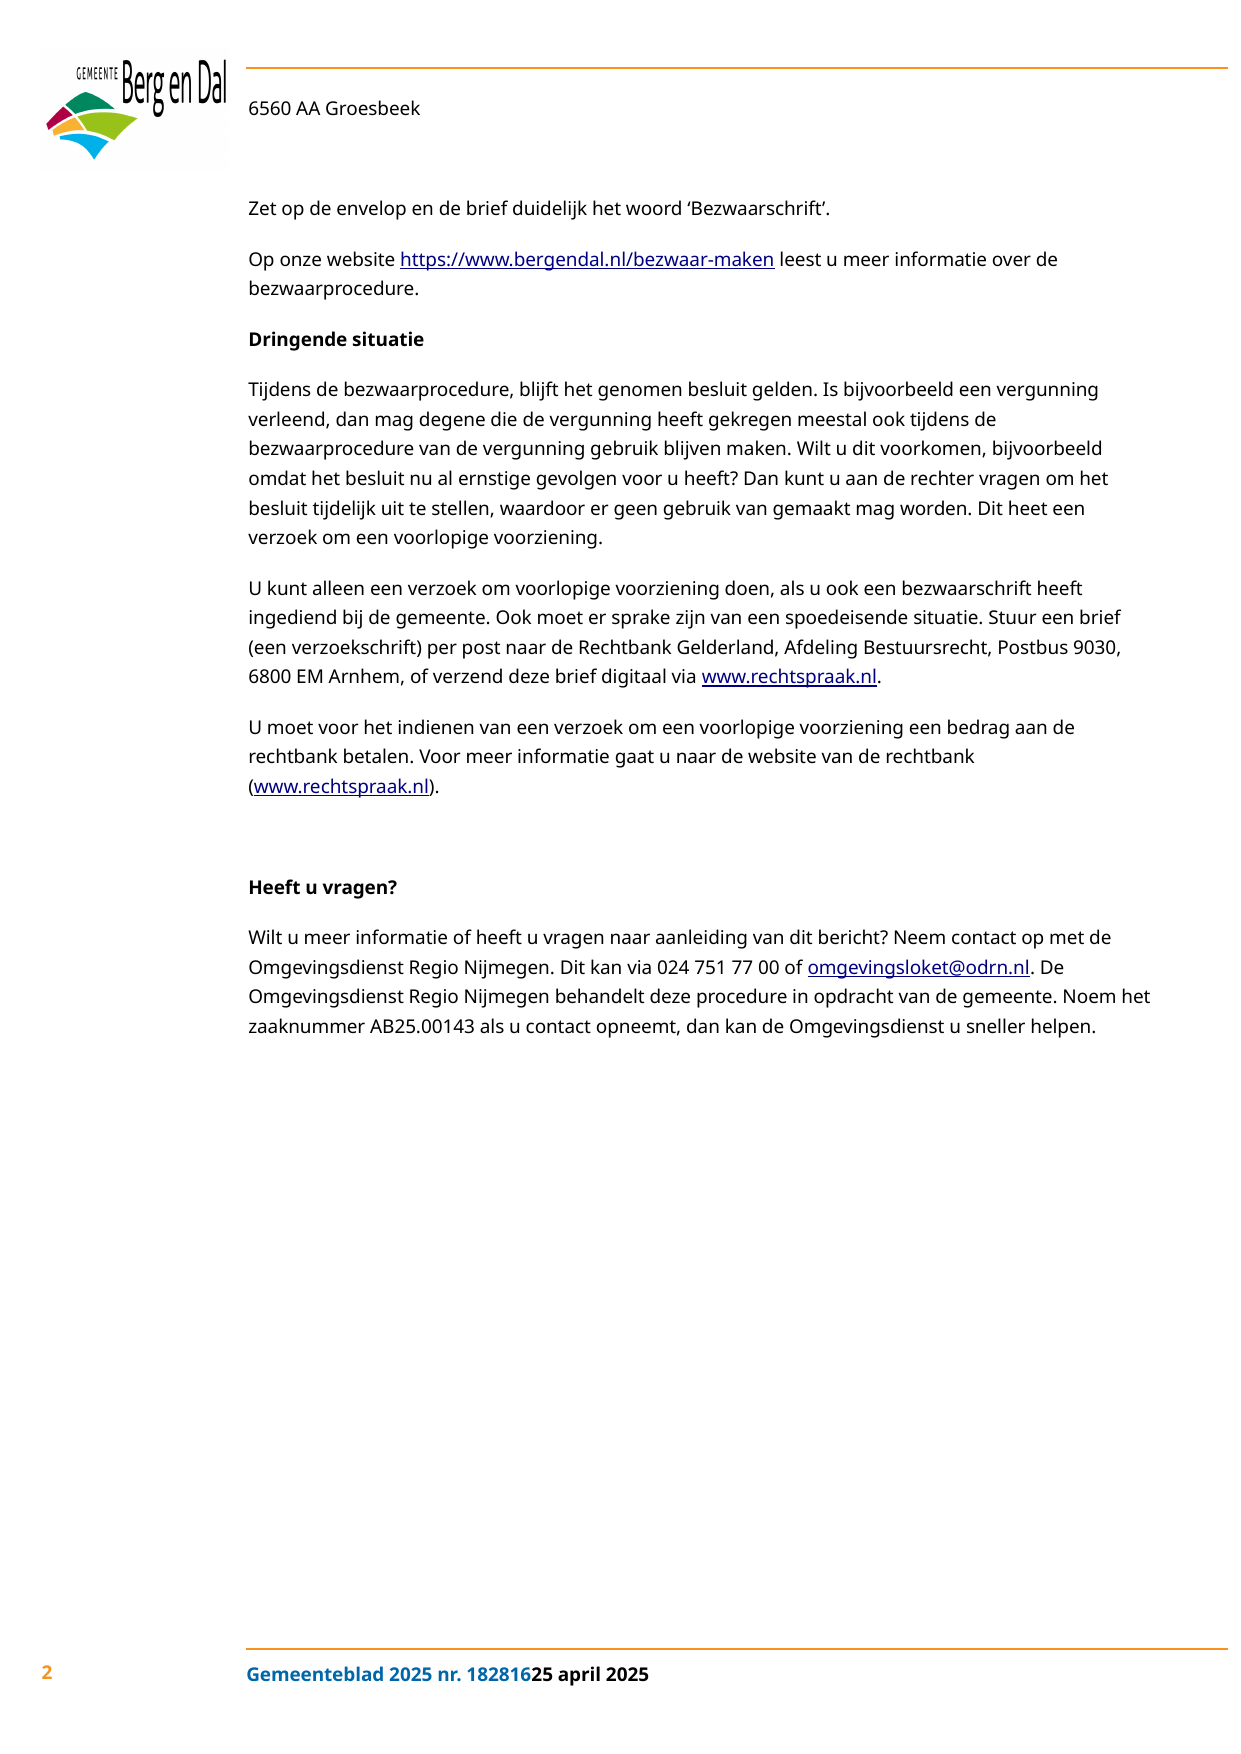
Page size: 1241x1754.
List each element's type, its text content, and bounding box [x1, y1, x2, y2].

text U moet voor het indienen van een verzoek om een voorlopige voorziening een bedrag aan de rechtbank betalen. Voor meer informatie gaat u naar de website van de rechtbank (www.rechtspraak.nl). [248, 714, 1152, 799]
text Tijdens de bezwaarprocedure, blijft het genomen besluit gelden. Is bijvoorbeeld een vergunning verleend, dan mag degene die de vergunning heeft gekregen meestal ook tijdens de bezwaarprocedure van de vergunning gebruik blijven maken. Wilt u dit voorkomen, bijvoorbeeld omdat het besluit nu al ernstige gevolgen voor u heeft? Dan kunt u aan de rechter vragen om het besluit tijdelijk uit te stellen, waardoor er geen gebruik van gemaakt mag worden. Dit heet een verzoek om een voorlopige voorziening. [248, 376, 1152, 550]
text Wilt u meer informatie of heeft u vragen naar aanleiding van dit bericht? Neem contact op met de Omgevingsdienst Regio Nijmegen. Dit kan via 024 751 77 00 of omgevingsloket@odrn.nl. De Omgevingsdienst Regio Nijmegen behandelt deze procedure in opdracht van de gemeente. Noem het zaaknummer AB25.00143 als u contact opneemt, dan kan de Omgevingsdienst u sneller helpen. [248, 924, 1152, 1039]
text U kunt alleen een verzoek om voorlopige voorziening doen, als u ook een bezwaarschrift heeft ingediend bij de gemeente. Ook moet er sprake zijn van een spoedeisende situatie. Stuur een brief (een verzoekschrift) per post naar de Rechtbank Gelderland, Afdeling Bestuursrecht, Postbus 9030, 6800 EM Arnhem, of verzend deze brief digitaal via www.rechtspraak.nl. [248, 575, 1152, 689]
text 6560 AA Groesbeek [248, 95, 1152, 121]
text Op onze website https://www.bergendal.nl/bezwaar-maken leest u meer informatie over de bezwaarprocedure. [248, 246, 1152, 301]
text Dringende situatie [248, 326, 1152, 352]
picture [41, 47, 231, 172]
text Heeft u vragen? [248, 874, 1152, 900]
text Zet op de envelop en de brief duidelijk het woord ‘Bezwaarschrift’. [248, 196, 1152, 221]
